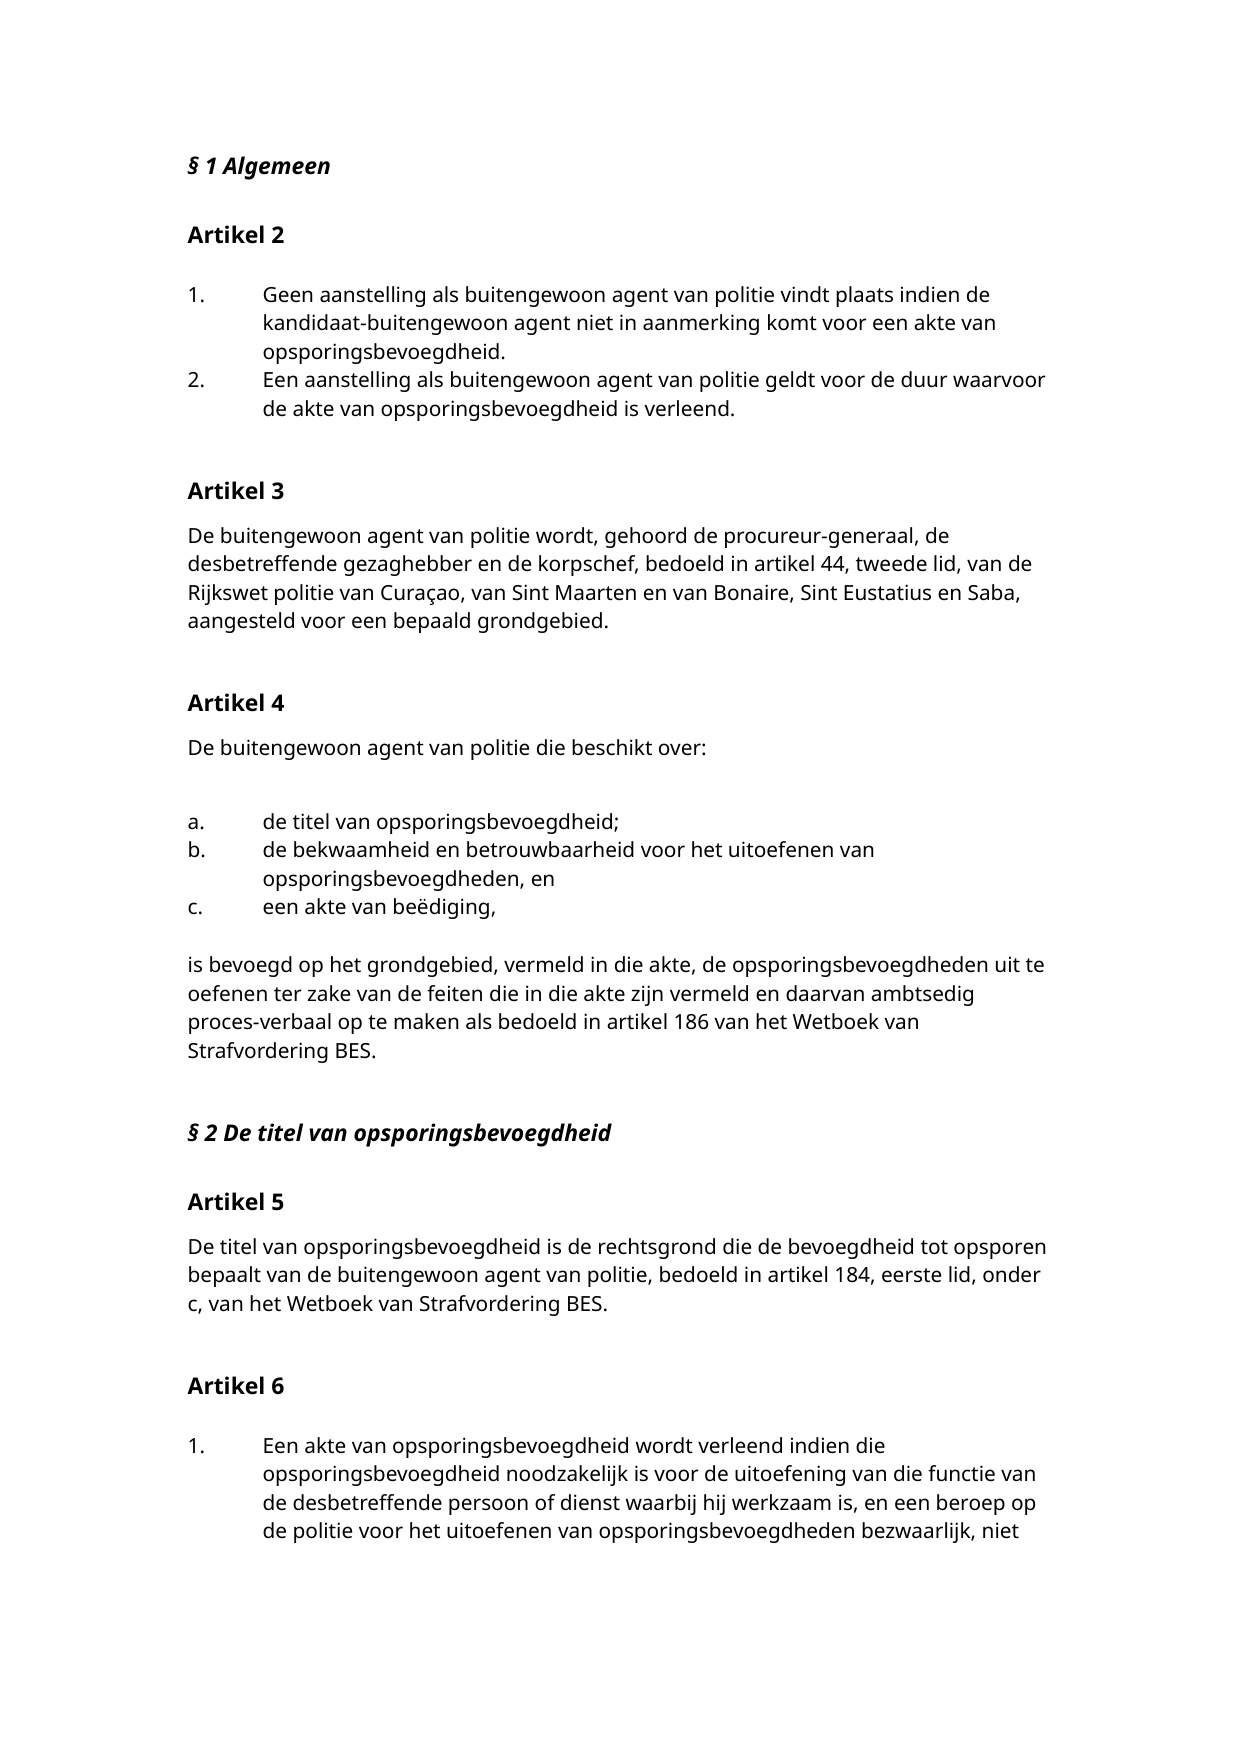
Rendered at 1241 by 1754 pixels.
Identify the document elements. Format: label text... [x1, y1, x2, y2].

text De buitengewoon agent van politie wordt, gehoord de procureur-generaal, de desbetreffende gezaghebber en de korpschef, bedoeld in artikel 44, tweede lid, van de Rijkswet politie van Curaçao, van Sint Maarten en van Bonaire, Sint Eustatius en Saba, aangesteld voor een bepaald grondgebied. [187, 521, 1053, 635]
subtitle § 1 Algemeen [187, 150, 1053, 181]
list een akte van beëdiging, [187, 892, 1053, 921]
subtitle § 2 De titel van opsporingsbevoegdheid [187, 1117, 1053, 1148]
list Een akte van opsporingsbevoegdheid wordt verleend indien die opsporingsbevoegdheid noodzakelijk is voor de uitoefening van die functie van de desbetreffende persoon of dienst waarbij hij werkzaam is, en een beroep op de politie voor het uitoefenen van opsporingsbevoegdheden bezwaarlijk, niet [187, 1431, 1053, 1545]
subtitle Artikel 3 [187, 475, 1053, 506]
list de bekwaamheid en betrouwbaarheid voor het uitoefenen van opsporingsbevoegdheden, en [187, 835, 1053, 892]
list Een aanstelling als buitengewoon agent van politie geldt voor de duur waarvoor de akte van opsporingsbevoegdheid is verleend. [187, 365, 1053, 422]
subtitle Artikel 5 [187, 1186, 1053, 1217]
list Geen aanstelling als buitengewoon agent van politie vindt plaats indien de kandidaat-buitengewoon agent niet in aanmerking komt voor een akte van opsporingsbevoegdheid. [187, 280, 1053, 365]
text De titel van opsporingsbevoegdheid is de rechtsgrond die de bevoegdheid tot opsporen bepaalt van de buitengewoon agent van politie, bedoeld in artikel 184, eerste lid, onder c, van het Wetboek van Strafvordering BES. [187, 1232, 1053, 1317]
text is bevoegd op het grondgebied, vermeld in die akte, de opsporingsbevoegdheden uit te oefenen ter zake van de feiten die in die akte zijn vermeld en daarvan ambtsedig proces-verbaal op te maken als bedoeld in artikel 186 van het Wetboek van Strafvordering BES. [187, 951, 1053, 1064]
text De buitengewoon agent van politie die beschikt over: [187, 733, 1053, 762]
list de titel van opsporingsbevoegdheid; [187, 807, 1053, 835]
subtitle Artikel 2 [187, 219, 1053, 250]
subtitle Artikel 4 [187, 687, 1053, 718]
subtitle Artikel 6 [187, 1370, 1053, 1401]
